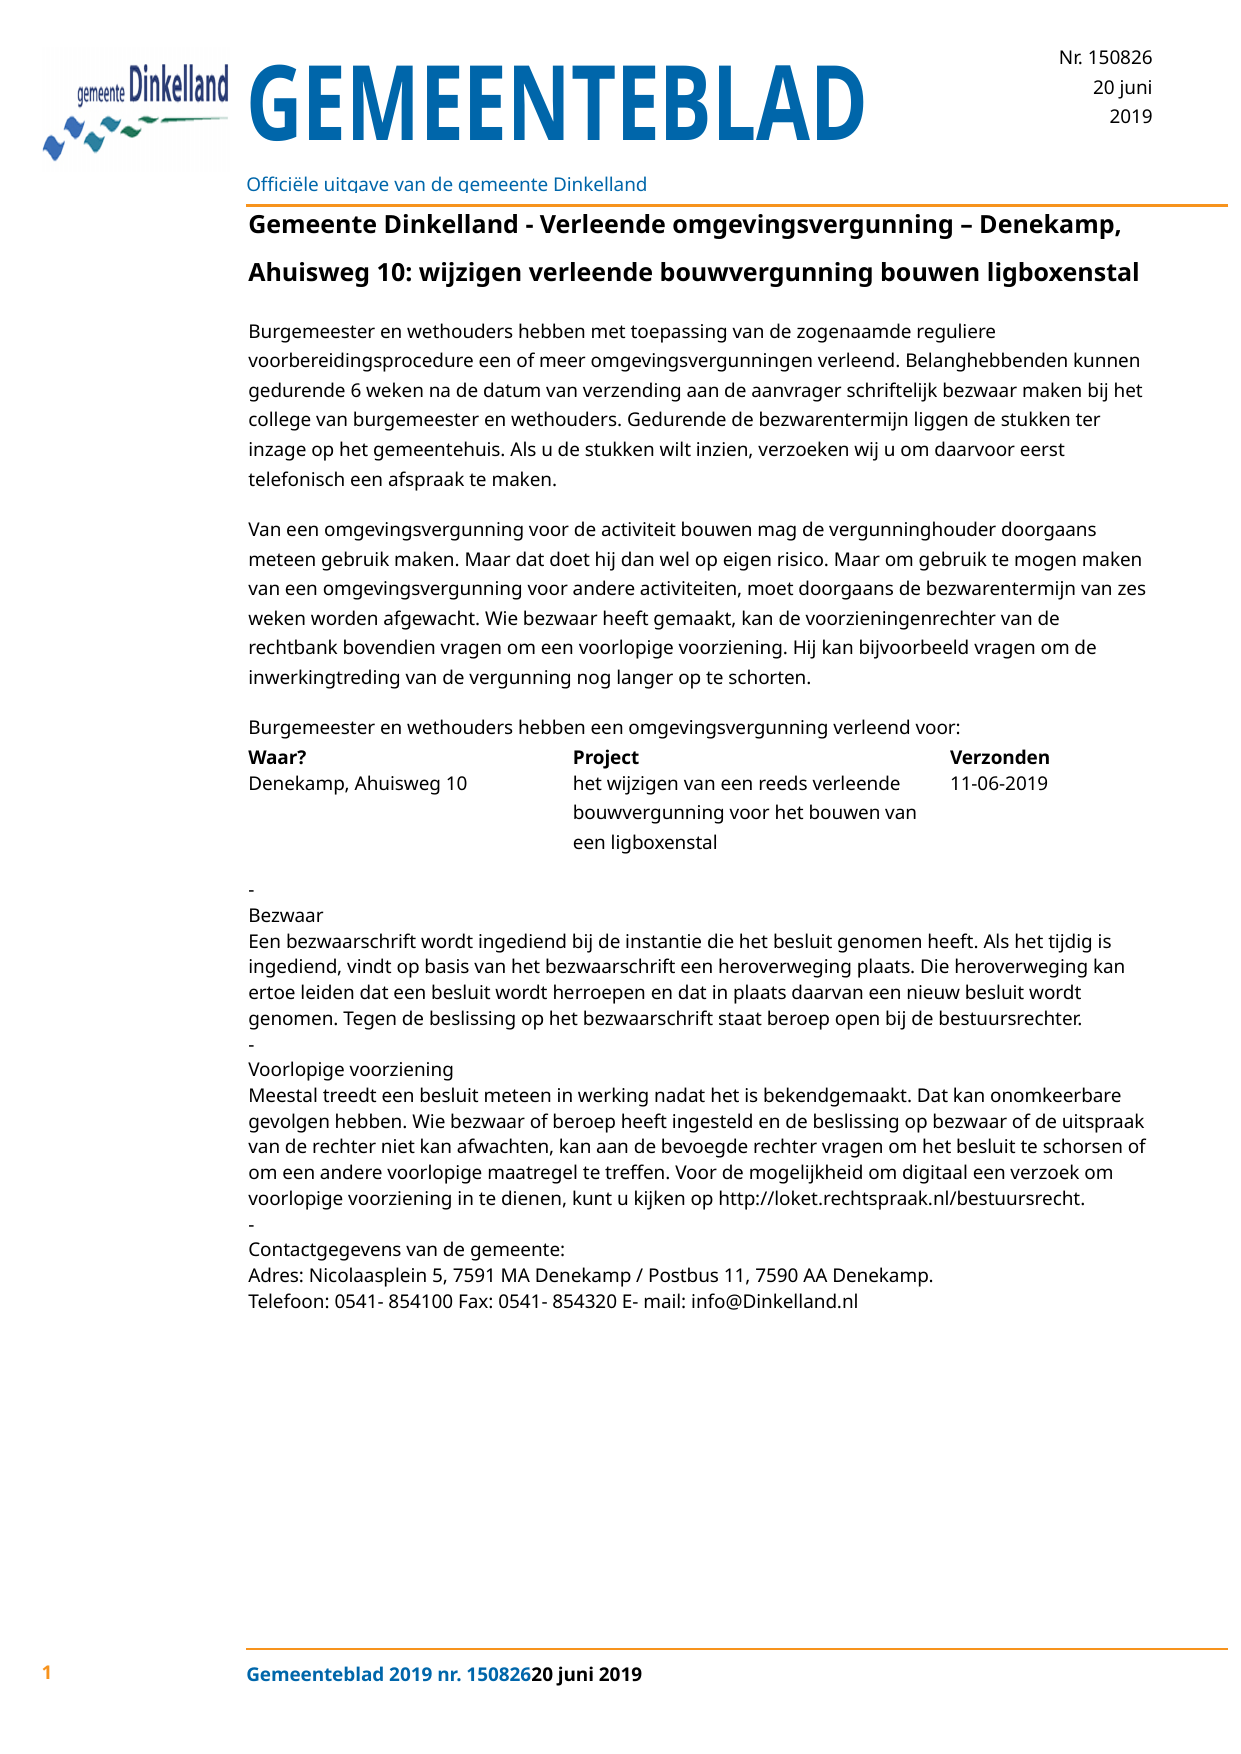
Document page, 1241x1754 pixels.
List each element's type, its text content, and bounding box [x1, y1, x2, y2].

text Meestal treedt een besluit meteen in werking nadat het is bekendgemaakt. Dat kan onomkeerbare gevolgen hebben. Wie bezwaar of beroep heeft ingesteld en de beslissing op bezwaar of de uitspraak van de rechter niet kan afwachten, kan aan de bevoegde rechter vragen om het besluit te schorsen of om een andere voorlopige maatregel te treffen. Voor de mogelijkheid om digitaal een verzoek om voorlopige voorziening in te dienen, kunt u kijken op http://loket.rechtspraak.nl/bestuursrecht. [248, 1082, 1152, 1211]
text Contactgegevens van de gemeente: [248, 1237, 1152, 1262]
table_cell het wijzigen van een reeds verleende bouwvergunning voor het bouwen van een ligboxenstal [573, 770, 950, 855]
text Bezwaar [248, 902, 1152, 928]
text - [248, 876, 1152, 902]
text Burgemeester en wethouders hebben met toepassing van de zogenaamde reguliere voorbereidingsprocedure een of meer omgevingsvergunningen verleend. Belanghebbenden kunnen gedurende 6 weken na de datum van verzending aan de aanvrager schriftelijk bezwaar maken bij het college van burgemeester en wethouders. Gedurende de bezwarentermijn liggen de stukken ter inzage op het gemeentehuis. Als u de stukken wilt inzien, verzoeken wij u om daarvoor eerst telefonisch een afspraak te maken. [248, 318, 1152, 492]
text - [248, 1211, 1152, 1237]
text Van een omgevingsvergunning voor de activiteit bouwen mag de vergunninghouder doorgaans meteen gebruik maken. Maar dat doet hij dan wel op eigen risico. Maar om gebruik te mogen maken van een omgevingsvergunning voor andere activiteiten, moet doorgaans de bezwarentermijn van zes weken worden afgewacht. Wie bezwaar heeft gemaakt, kan de voorzieningenrechter van de rechtbank bovendien vragen om een voorlopige voorziening. Hij kan bijvoorbeeld vragen om de inwerkingtreding van de vergunning nog langer op te schorten. [248, 516, 1152, 690]
text Een bezwaarschrift wordt ingediend bij de instantie die het besluit genomen heeft. Als het tijdig is ingediend, vindt op basis van het bezwaarschrift een heroverweging plaats. Die heroverweging kan ertoe leiden dat een besluit wordt herroepen en dat in plaats daarvan een nieuw besluit wordt genomen. Tegen de beslissing op het bezwaarschrift staat beroep open bij de bestuursrechter. [248, 928, 1152, 1031]
table_header Waar? [248, 744, 573, 770]
text Gemeente Dinkelland - Verleende omgevingsvergunning – Denekamp, Ahuisweg 10: wijzigen verleende bouwvergunning bouwen ligboxenstal [248, 207, 1152, 288]
table_header Verzonden [950, 744, 1152, 770]
text Telefoon: 0541- 854100 Fax: 0541- 854320 E- mail: info@Dinkelland.nl [248, 1288, 1152, 1314]
text - [248, 1031, 1152, 1056]
table_cell 11-06-2019 [950, 770, 1152, 855]
picture [41, 47, 231, 172]
text Voorlopige voorziening [248, 1056, 1152, 1082]
text Burgemeester en wethouders hebben een omgevingsvergunning verleend voor: [248, 714, 1152, 740]
table_header Project [573, 744, 950, 770]
text Adres: Nicolaasplein 5, 7591 MA Denekamp / Postbus 11, 7590 AA Denekamp. [248, 1262, 1152, 1288]
table_cell Denekamp, Ahuisweg 10 [248, 770, 573, 855]
